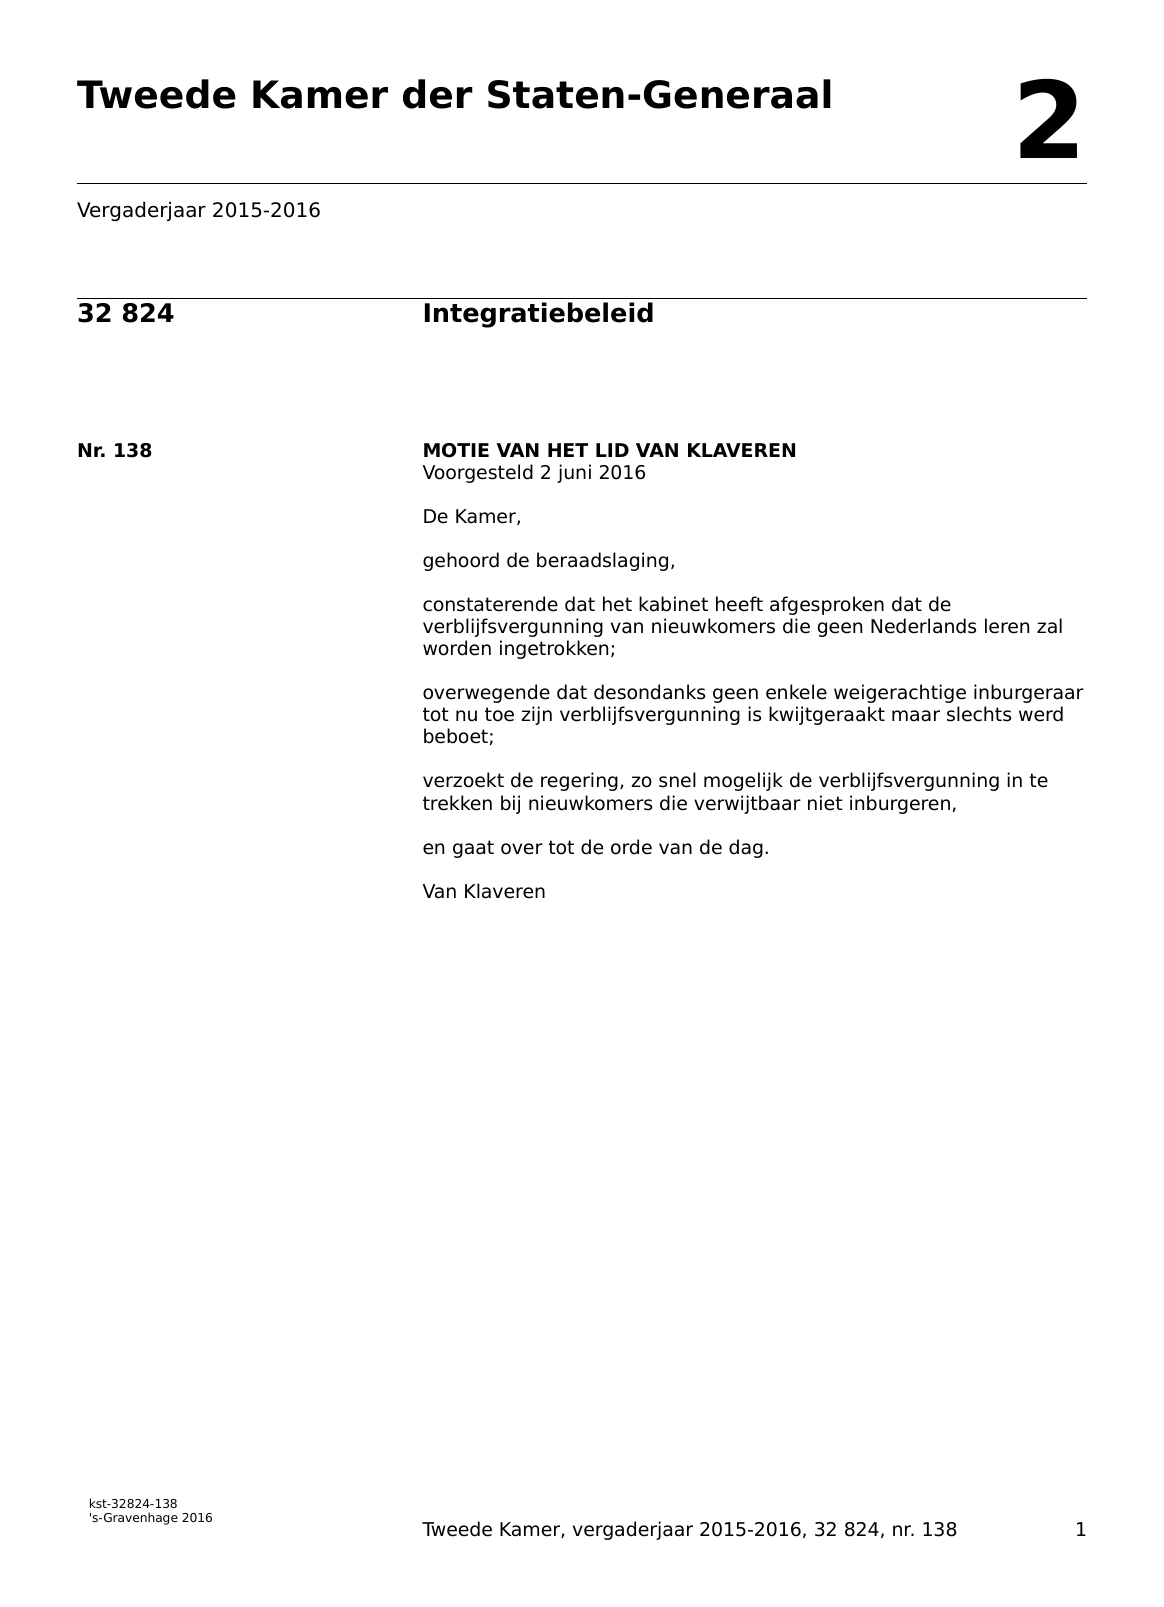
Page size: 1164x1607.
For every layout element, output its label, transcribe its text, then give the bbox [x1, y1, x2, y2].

text verzoekt de regering, zo snel mogelijk de verblijfsvergunning in te trekken bij nieuwkomers die verwijtbaar niet inburgeren, [422, 770, 1087, 814]
table_cell Vergaderjaar 2015-2016 [77, 184, 1087, 298]
text De Kamer, [422, 506, 1087, 528]
subtitle 32 824 Integratiebeleid [77, 299, 1087, 329]
text en gaat over tot de orde van de dag. [422, 837, 1087, 858]
text constaterende dat het kabinet heeft afgesproken dat de verblijfsvergunning van nieuwkomers die geen Nederlands leren zal worden ingetrokken; [422, 594, 1087, 660]
text overwegende dat desondanks geen enkele weigerachtige inburgeraar tot nu toe zijn verblijfsvergunning is kwijtgeraakt maar slechts werd beboet; [422, 682, 1087, 748]
text Voorgesteld 2 juni 2016 [422, 462, 1087, 484]
table_header Tweede Kamer der Staten-Generaal [77, 59, 886, 183]
text gehoord de beraadslaging, [422, 550, 1087, 572]
subtitle Nr. 138 MOTIE VAN HET LID VAN KLAVEREN [77, 440, 1087, 462]
text kst-32824-138 [88, 1497, 323, 1511]
table_header 2 [886, 59, 1087, 183]
text 's-Gravenhage 2016 [88, 1511, 323, 1525]
text Van Klaveren [422, 881, 1087, 903]
